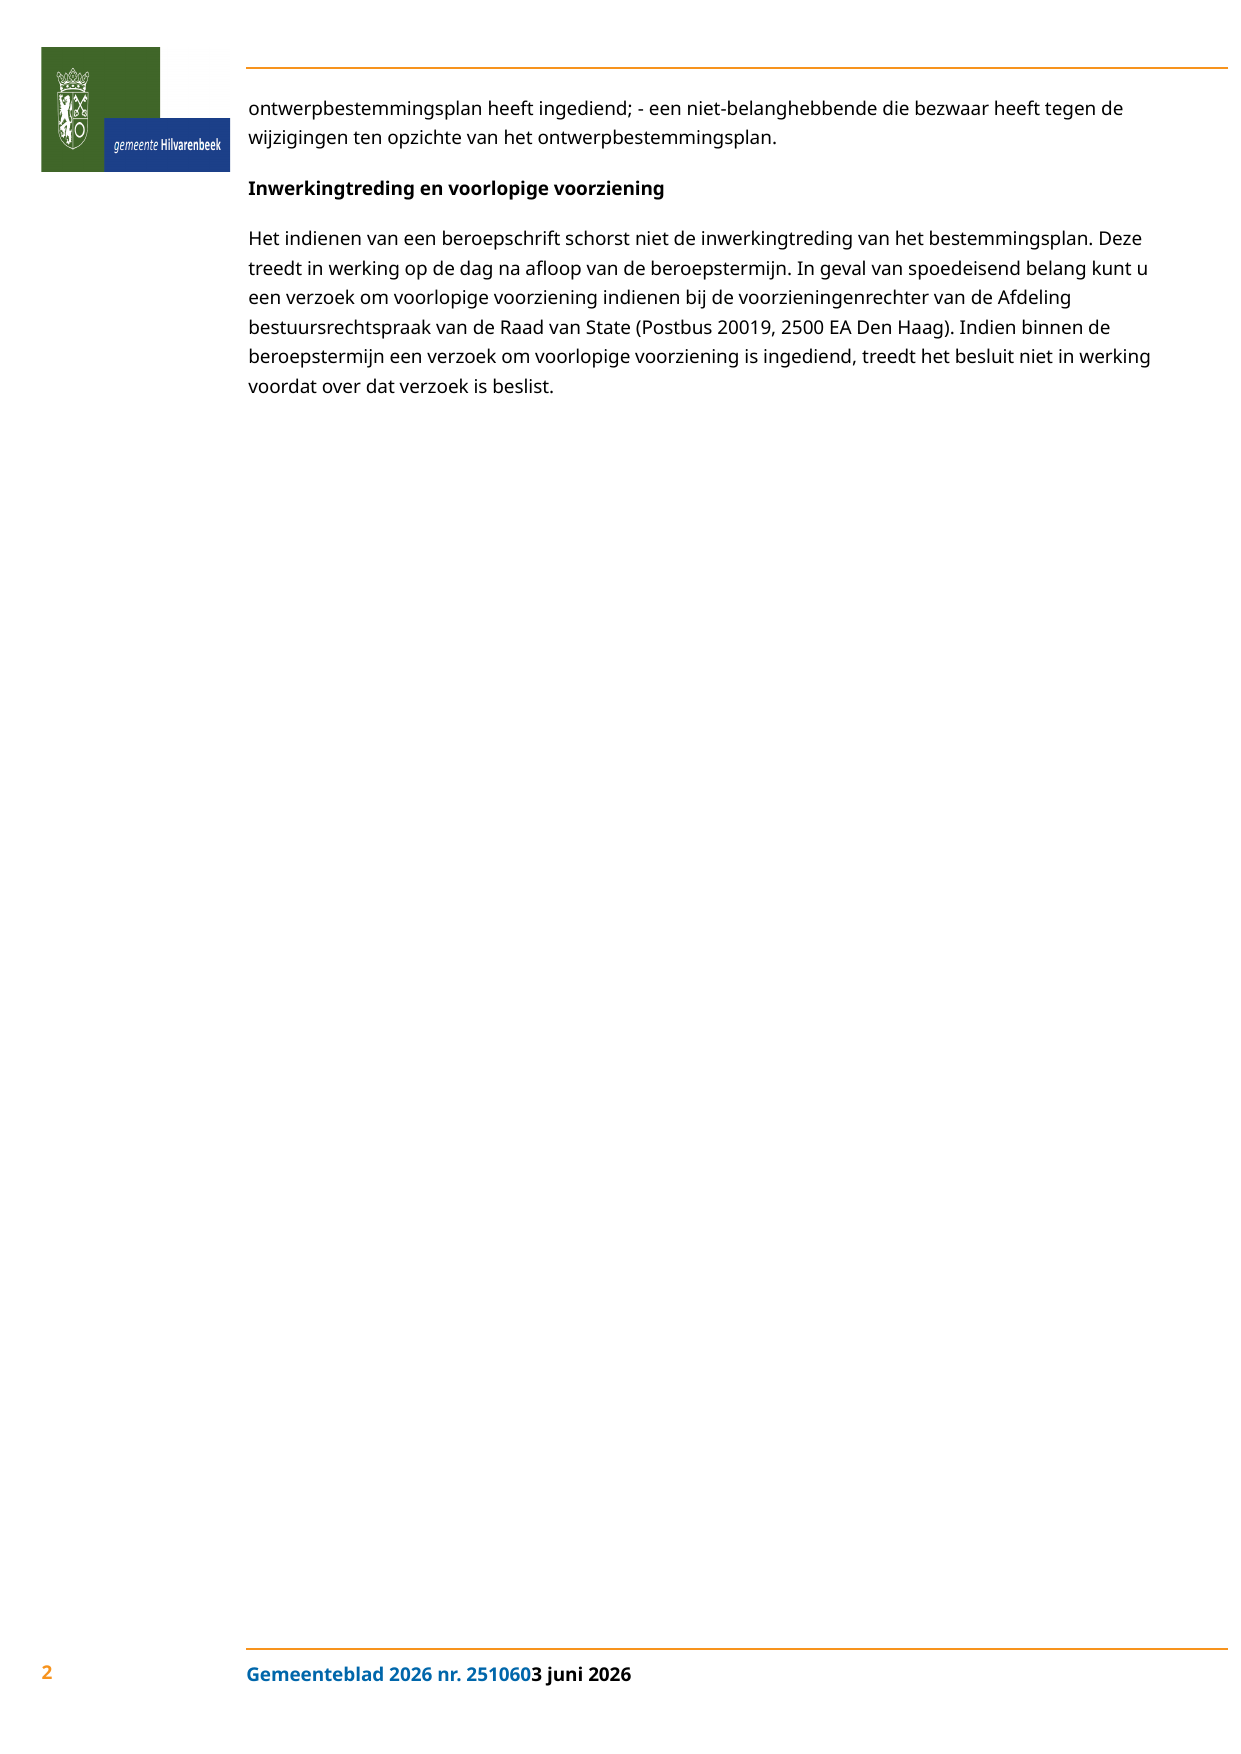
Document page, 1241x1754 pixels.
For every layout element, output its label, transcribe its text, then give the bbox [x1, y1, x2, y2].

picture [41, 47, 231, 172]
text Het indienen van een beroepschrift schorst niet de inwerkingtreding van het bestemmingsplan. Deze treedt in werking op de dag na afloop van de beroepstermijn. In geval van spoedeisend belang kunt u een verzoek om voorlopige voorziening indienen bij de voorzieningenrechter van de Afdeling bestuursrechtspraak van de Raad van State (Postbus 20019, 2500 EA Den Haag). Indien binnen de beroepstermijn een verzoek om voorlopige voorziening is ingediend, treedt het besluit niet in werking voordat over dat verzoek is beslist. [248, 225, 1152, 399]
text ontwerpbestemmingsplan heeft ingediend; - een niet-belanghebbende die bezwaar heeft tegen de wijzigingen ten opzichte van het ontwerpbestemmingsplan. [248, 95, 1152, 150]
text Inwerkingtreding en voorlopige voorziening [248, 175, 1152, 201]
